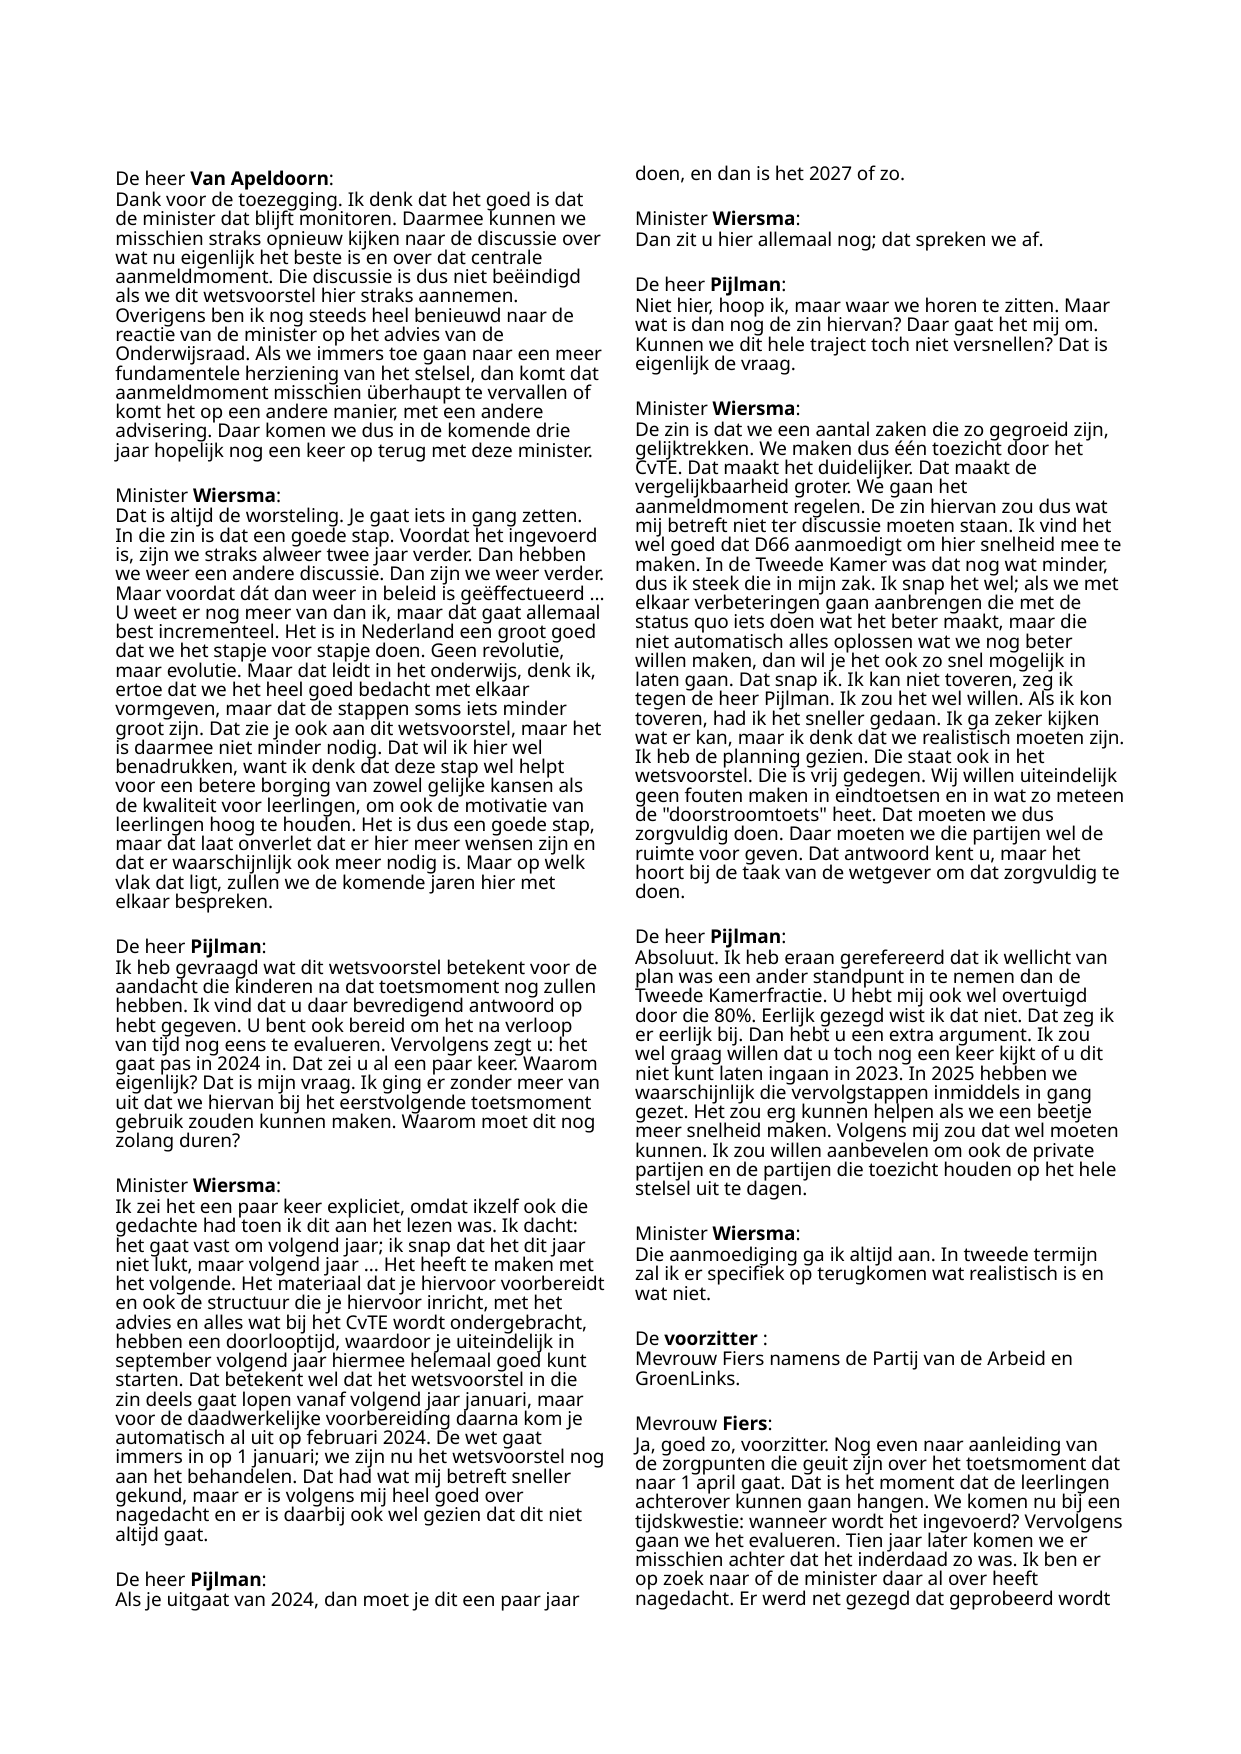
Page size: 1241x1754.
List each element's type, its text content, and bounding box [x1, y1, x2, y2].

text Niet hier, hoop ik, maar waar we horen te zitten. Maar wat is dan nog de zin hiervan? Daar gaat het mij om. Kunnen we dit hele traject toch niet versnellen? Dat is eigenlijk de vraag. [635, 297, 1125, 374]
text De heer Pijlman: [635, 923, 1125, 949]
text Mevrouw Fiers: [635, 1410, 1125, 1436]
text Ik zei het een paar keer expliciet, omdat ikzelf ook die gedachte had toen ik dit aan het lezen was. Ik dacht: het gaat vast om volgend jaar; ik snap dat het dit jaar niet lukt, maar volgend jaar ... Het heeft te maken met het volgende. Het materiaal dat je hiervoor voorbereidt en ook de structuur die je hiervoor inricht, met het advies en alles wat bij het CvTE wordt ondergebracht, hebben een doorlooptijd, waardoor je uiteindelijk in september volgend jaar hiermee helemaal goed kunt starten. Dat betekent wel dat het wetsvoorstel in die zin deels gaat lopen vanaf volgend jaar januari, maar voor de daadwerkelijke voorbereiding daarna kom je automatisch al uit op februari 2024. De wet gaat immers in op 1 januari; we zijn nu het wetsvoorstel nog aan het behandelen. Dat had wat mij betreft sneller gekund, maar er is volgens mij heel goed over nagedacht en er is daarbij ook wel gezien dat dit niet altijd gaat. [115, 1198, 605, 1545]
text Die aanmoediging ga ik altijd aan. In tweede termijn zal ik er specifiek op terugkomen wat realistisch is en wat niet. [635, 1246, 1125, 1304]
text Dank voor de toezegging. Ik denk dat het goed is dat de minister dat blijft monitoren. Daarmee kunnen we misschien straks opnieuw kijken naar de discussie over wat nu eigenlijk het beste is en over dat centrale aanmeldmoment. Die discussie is dus niet beëindigd als we dit wetsvoorstel hier straks aannemen. Overigens ben ik nog steeds heel benieuwd naar de reactie van de minister op het advies van de Onderwijsraad. Als we immers toe gaan naar een meer fundamentele herziening van het stelsel, dan komt dat aanmeldmoment misschien überhaupt te vervallen of komt het op een andere manier, met een andere advisering. Daar komen we dus in de komende drie jaar hopelijk nog een keer op terug met deze minister. [115, 191, 605, 461]
text Absoluut. Ik heb eraan gerefereerd dat ik wellicht van plan was een ander standpunt in te nemen dan de Tweede Kamerfractie. U hebt mij ook wel overtuigd door die 80%. Eerlijk gezegd wist ik dat niet. Dat zeg ik er eerlijk bij. Dan hebt u een extra argument. Ik zou wel graag willen dat u toch nog een keer kijkt of u dit niet kunt laten ingaan in 2023. In 2025 hebben we waarschijnlijk die vervolgstappen inmiddels in gang gezet. Het zou erg kunnen helpen als we een beetje meer snelheid maken. Volgens mij zou dat wel moeten kunnen. Ik zou willen aanbevelen om ook de private partijen en de partijen die toezicht houden op het hele stelsel uit te dagen. [635, 949, 1125, 1199]
text De voorzitter : [635, 1325, 1125, 1350]
text Als je uitgaat van 2024, dan moet je dit een paar jaar [115, 1591, 605, 1611]
text De heer Pijlman: [115, 1566, 605, 1591]
text Minister Wiersma: [115, 1172, 605, 1198]
text Minister Wiersma: [635, 1220, 1125, 1246]
text De heer Pijlman: [115, 933, 605, 959]
text De zin is dat we een aantal zaken die zo gegroeid zijn, gelijktrekken. We maken dus één toezicht door het CvTE. Dat maakt het duidelijker. Dat maakt de vergelijkbaarheid groter. We gaan het aanmeldmoment regelen. De zin hiervan zou dus wat mij betreft niet ter discussie moeten staan. Ik vind het wel goed dat D66 aanmoedigt om hier snelheid mee te maken. In de Tweede Kamer was dat nog wat minder, dus ik steek die in mijn zak. Ik snap het wel; als we met elkaar verbeteringen gaan aanbrengen die met de status quo iets doen wat het beter maakt, maar die niet automatisch alles oplossen wat we nog beter willen maken, dan wil je het ook zo snel mogelijk in laten gaan. Dat snap ik. Ik kan niet toveren, zeg ik tegen de heer Pijlman. Ik zou het wel willen. Als ik kon toveren, had ik het sneller gedaan. Ik ga zeker kijken wat er kan, maar ik denk dat we realistisch moeten zijn. Ik heb de planning gezien. Die staat ook in het wetsvoorstel. Die is vrij gedegen. Wij willen uiteindelijk geen fouten maken in eindtoetsen en in wat zo meteen de "doorstroomtoets" heet. Dat moeten we dus zorgvuldig doen. Daar moeten we die partijen wel de ruimte voor geven. Dat antwoord kent u, maar het hoort bij de taak van de wetgever om dat zorgvuldig te doen. [635, 421, 1125, 902]
text Ik heb gevraagd wat dit wetsvoorstel betekent voor de aandacht die kinderen na dat toetsmoment nog zullen hebben. Ik vind dat u daar bevredigend antwoord op hebt gegeven. U bent ook bereid om het na verloop van tijd nog eens te evalueren. Vervolgens zegt u: het gaat pas in 2024 in. Dat zei u al een paar keer. Waarom eigenlijk? Dat is mijn vraag. Ik ging er zonder meer van uit dat we hiervan bij het eerstvolgende toetsmoment gebruik zouden kunnen maken. Waarom moet dit nog zolang duren? [115, 959, 605, 1151]
text Dan zit u hier allemaal nog; dat spreken we af. [635, 231, 1125, 250]
text Minister Wiersma: [635, 205, 1125, 231]
text De heer Van Apeldoorn: [115, 165, 605, 191]
text Ja, goed zo, voorzitter. Nog even naar aanleiding van de zorgpunten die geuit zijn over het toetsmoment dat naar 1 april gaat. Dat is het moment dat de leerlingen achterover kunnen gaan hangen. We komen nu bij een tijdskwestie: wanneer wordt het ingevoerd? Vervolgens gaan we het evalueren. Tien jaar later komen we er misschien achter dat het inderdaad zo was. Ik ben er op zoek naar of de minister daar al over heeft nagedacht. Er werd net gezegd dat geprobeerd wordt [635, 1436, 1125, 1609]
text Dat is altijd de worsteling. Je gaat iets in gang zetten. In die zin is dat een goede stap. Voordat het ingevoerd is, zijn we straks alweer twee jaar verder. Dan hebben we weer een andere discussie. Dan zijn we weer verder. Maar voordat dát dan weer in beleid is geëffectueerd ... U weet er nog meer van dan ik, maar dat gaat allemaal best incrementeel. Het is in Nederland een groot goed dat we het stapje voor stapje doen. Geen revolutie, maar evolutie. Maar dat leidt in het onderwijs, denk ik, ertoe dat we het heel goed bedacht met elkaar vormgeven, maar dat de stappen soms iets minder groot zijn. Dat zie je ook aan dit wetsvoorstel, maar het is daarmee niet minder nodig. Dat wil ik hier wel benadrukken, want ik denk dat deze stap wel helpt voor een betere borging van zowel gelijke kansen als de kwaliteit voor leerlingen, om ook de motivatie van leerlingen hoog te houden. Het is dus een goede stap, maar dat laat onverlet dat er hier meer wensen zijn en dat er waarschijnlijk ook meer nodig is. Maar op welk vlak dat ligt, zullen we de komende jaren hier met elkaar bespreken. [115, 507, 605, 912]
text Minister Wiersma: [635, 395, 1125, 421]
text De heer Pijlman: [635, 271, 1125, 297]
text Mevrouw Fiers namens de Partij van de Arbeid en GroenLinks. [635, 1350, 1125, 1389]
text doen, en dan is het 2027 of zo. [635, 165, 1125, 184]
text Minister Wiersma: [115, 482, 605, 507]
